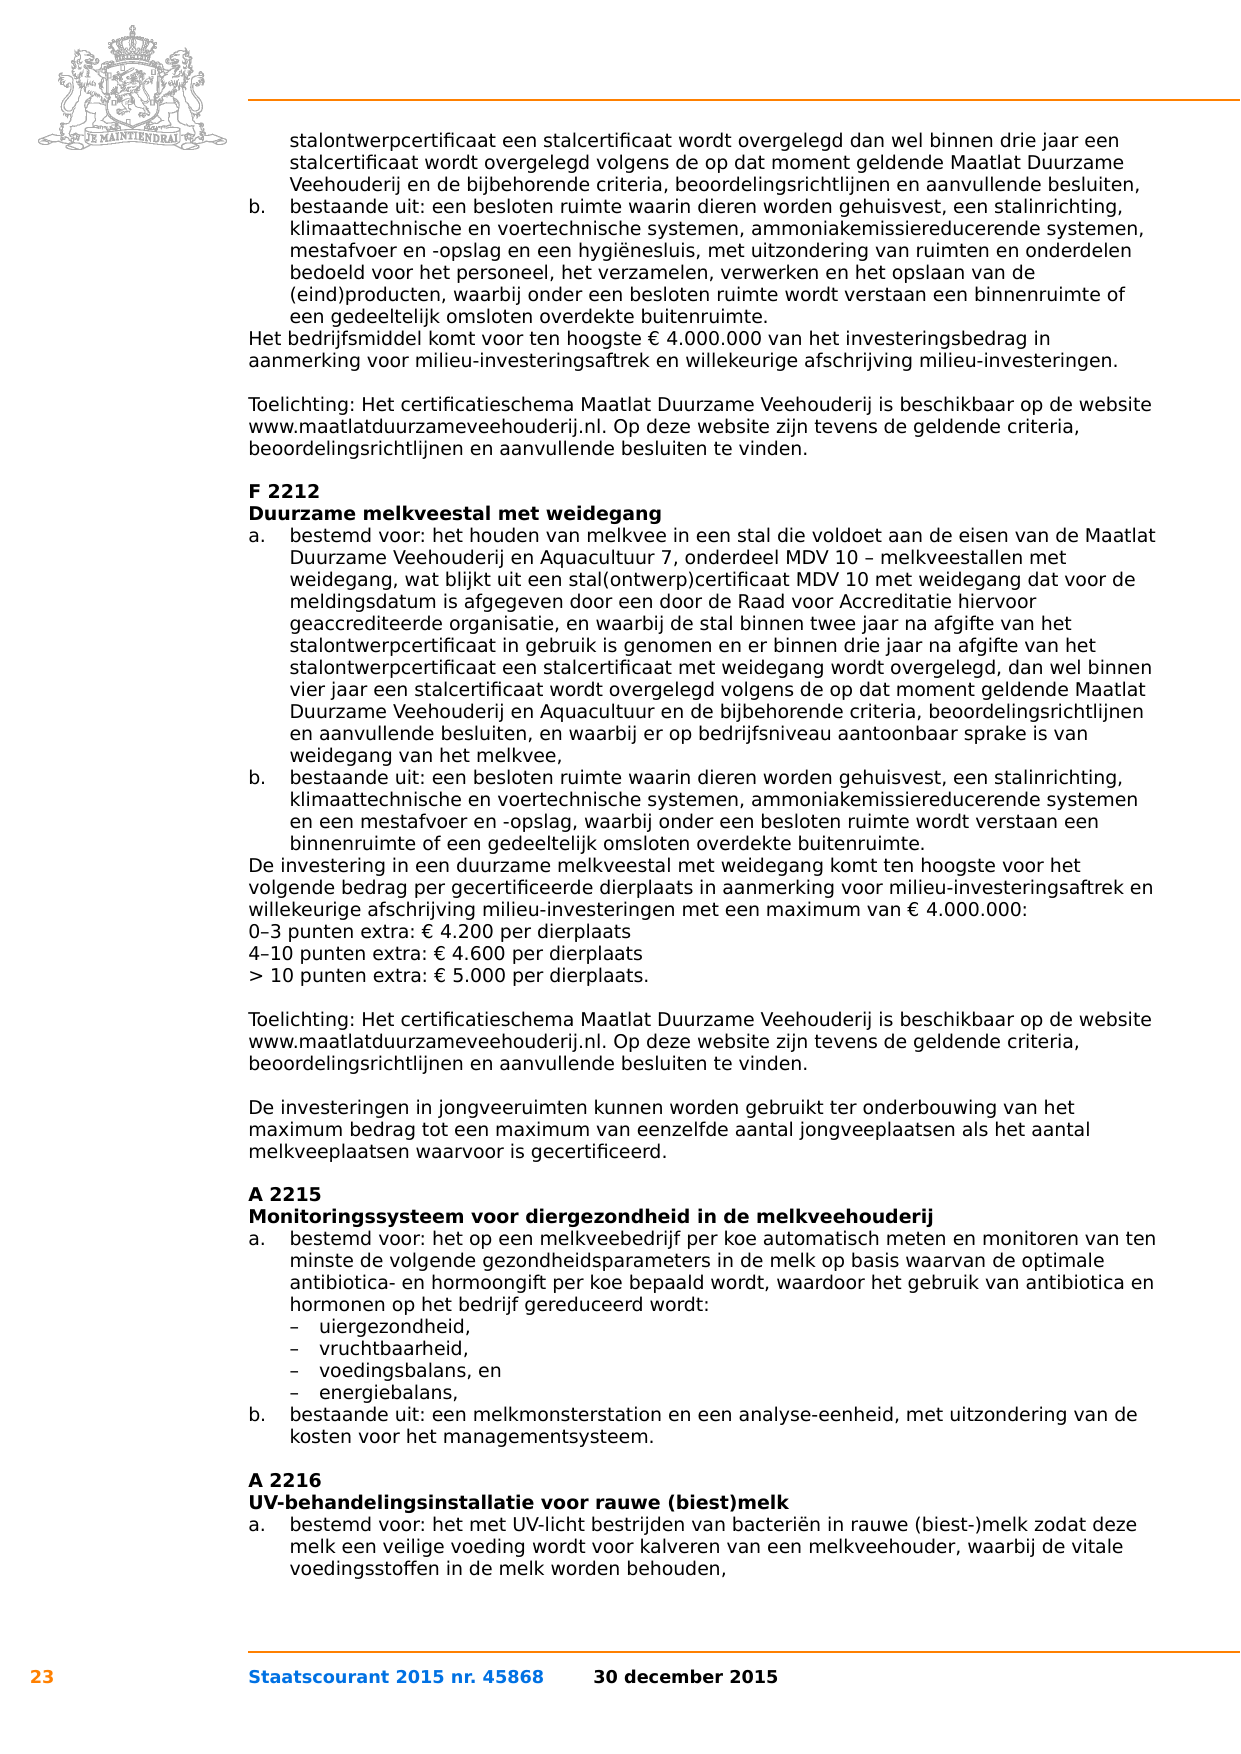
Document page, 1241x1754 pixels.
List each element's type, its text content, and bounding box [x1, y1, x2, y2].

text A 2216 [248, 1470, 1163, 1492]
text Het bedrijfsmiddel komt voor ten hoogste € 4.000.000 van het investeringsbedrag in aanmerking voor milieu-investeringsaftrek en willekeurige afschrijving milieu-investeringen. [248, 328, 1163, 372]
picture [38, 25, 227, 150]
text F 2212 [248, 481, 1163, 503]
text A 2215 [248, 1184, 1163, 1206]
text a. bestemd voor: het met UV-licht bestrijden van bacteriën in rauwe (biest-)melk zodat deze melk een veilige voeding wordt voor kalveren van een melkveehouder, waarbij de vitale voedingsstoffen in de melk worden behouden, [248, 1514, 1163, 1580]
text 0–3 punten extra: € 4.200 per dierplaats [248, 921, 1163, 943]
text a. bestemd voor: het op een melkveebedrijf per koe automatisch meten en monitoren van ten minste de volgende gezondheidsparameters in de melk op basis waarvan de optimale antibiotica- en hormoongift per koe bepaald wordt, waardoor het gebruik van antibiotica en hormonen op het bedrijf gereduceerd wordt: [248, 1228, 1163, 1316]
text De investering in een duurzame melkveestal met weidegang komt ten hoogste voor het volgende bedrag per gecertificeerde dierplaats in aanmerking voor milieu-investeringsaftrek en willekeurige afschrijving milieu-investeringen met een maximum van € 4.000.000: [248, 855, 1163, 921]
text > 10 punten extra: € 5.000 per dierplaats. [248, 965, 1163, 987]
text 4–10 punten extra: € 4.600 per dierplaats [248, 943, 1163, 965]
text stalontwerpcertificaat een stalcertificaat wordt overgelegd dan wel binnen drie jaar een stalcertificaat wordt overgelegd volgens de op dat moment geldende Maatlat Duurzame Veehouderij en de bijbehorende criteria, beoordelingsrichtlijnen en aanvullende besluiten, [248, 130, 1163, 196]
text Toelichting: Het certificatieschema Maatlat Duurzame Veehouderij is beschikbaar op de website www.maatlatduurzameveehouderij.nl. Op deze website zijn tevens de geldende criteria, beoordelingsrichtlijnen en aanvullende besluiten te vinden. [248, 393, 1163, 459]
text – energiebalans, [289, 1382, 1163, 1404]
text UV-behandelingsinstallatie voor rauwe (biest)melk [248, 1492, 1163, 1514]
text b. bestaande uit: een melkmonsterstation en een analyse-eenheid, met uitzondering van de kosten voor het managementsysteem. [248, 1404, 1163, 1448]
text De investeringen in jongveeruimten kunnen worden gebruikt ter onderbouwing van het maximum bedrag tot een maximum van eenzelfde aantal jongveeplaatsen als het aantal melkveeplaatsen waarvoor is gecertificeerd. [248, 1097, 1163, 1162]
text – vruchtbaarheid, [289, 1338, 1163, 1360]
text b. bestaande uit: een besloten ruimte waarin dieren worden gehuisvest, een stalinrichting, klimaattechnische en voertechnische systemen, ammoniakemissiereducerende systemen en een mestafvoer en -opslag, waarbij onder een besloten ruimte wordt verstaan een binnenruimte of een gedeeltelijk omsloten overdekte buitenruimte. [248, 767, 1163, 855]
text a. bestemd voor: het houden van melkvee in een stal die voldoet aan de eisen van de Maatlat Duurzame Veehouderij en Aquacultuur 7, onderdeel MDV 10 – melkveestallen met weidegang, wat blijkt uit een stal(ontwerp)certificaat MDV 10 met weidegang dat voor de meldingsdatum is afgegeven door een door de Raad voor Accreditatie hiervoor geaccrediteerde organisatie, en waarbij de stal binnen twee jaar na afgifte van het stalontwerpcertificaat in gebruik is genomen en er binnen drie jaar na afgifte van het stalontwerpcertificaat een stalcertificaat met weidegang wordt overgelegd, dan wel binnen vier jaar een stalcertificaat wordt overgelegd volgens de op dat moment geldende Maatlat Duurzame Veehouderij en Aquacultuur en de bijbehorende criteria, beoordelingsrichtlijnen en aanvullende besluiten, en waarbij er op bedrijfsniveau aantoonbaar sprake is van weidegang van het melkvee, [248, 525, 1163, 767]
text Monitoringssysteem voor diergezondheid in de melkveehouderij [248, 1206, 1163, 1228]
text Toelichting: Het certificatieschema Maatlat Duurzame Veehouderij is beschikbaar op de website www.maatlatduurzameveehouderij.nl. Op deze website zijn tevens de geldende criteria, beoordelingsrichtlijnen en aanvullende besluiten te vinden. [248, 1009, 1163, 1075]
text Duurzame melkveestal met weidegang [248, 503, 1163, 525]
text – uiergezondheid, [289, 1316, 1163, 1338]
text b. bestaande uit: een besloten ruimte waarin dieren worden gehuisvest, een stalinrichting, klimaattechnische en voertechnische systemen, ammoniakemissiereducerende systemen, mestafvoer en -opslag en een hygiënesluis, met uitzondering van ruimten en onderdelen bedoeld voor het personeel, het verzamelen, verwerken en het opslaan van de (eind)producten, waarbij onder een besloten ruimte wordt verstaan een binnenruimte of een gedeeltelijk omsloten overdekte buitenruimte. [248, 196, 1163, 328]
text – voedingsbalans, en [289, 1360, 1163, 1382]
